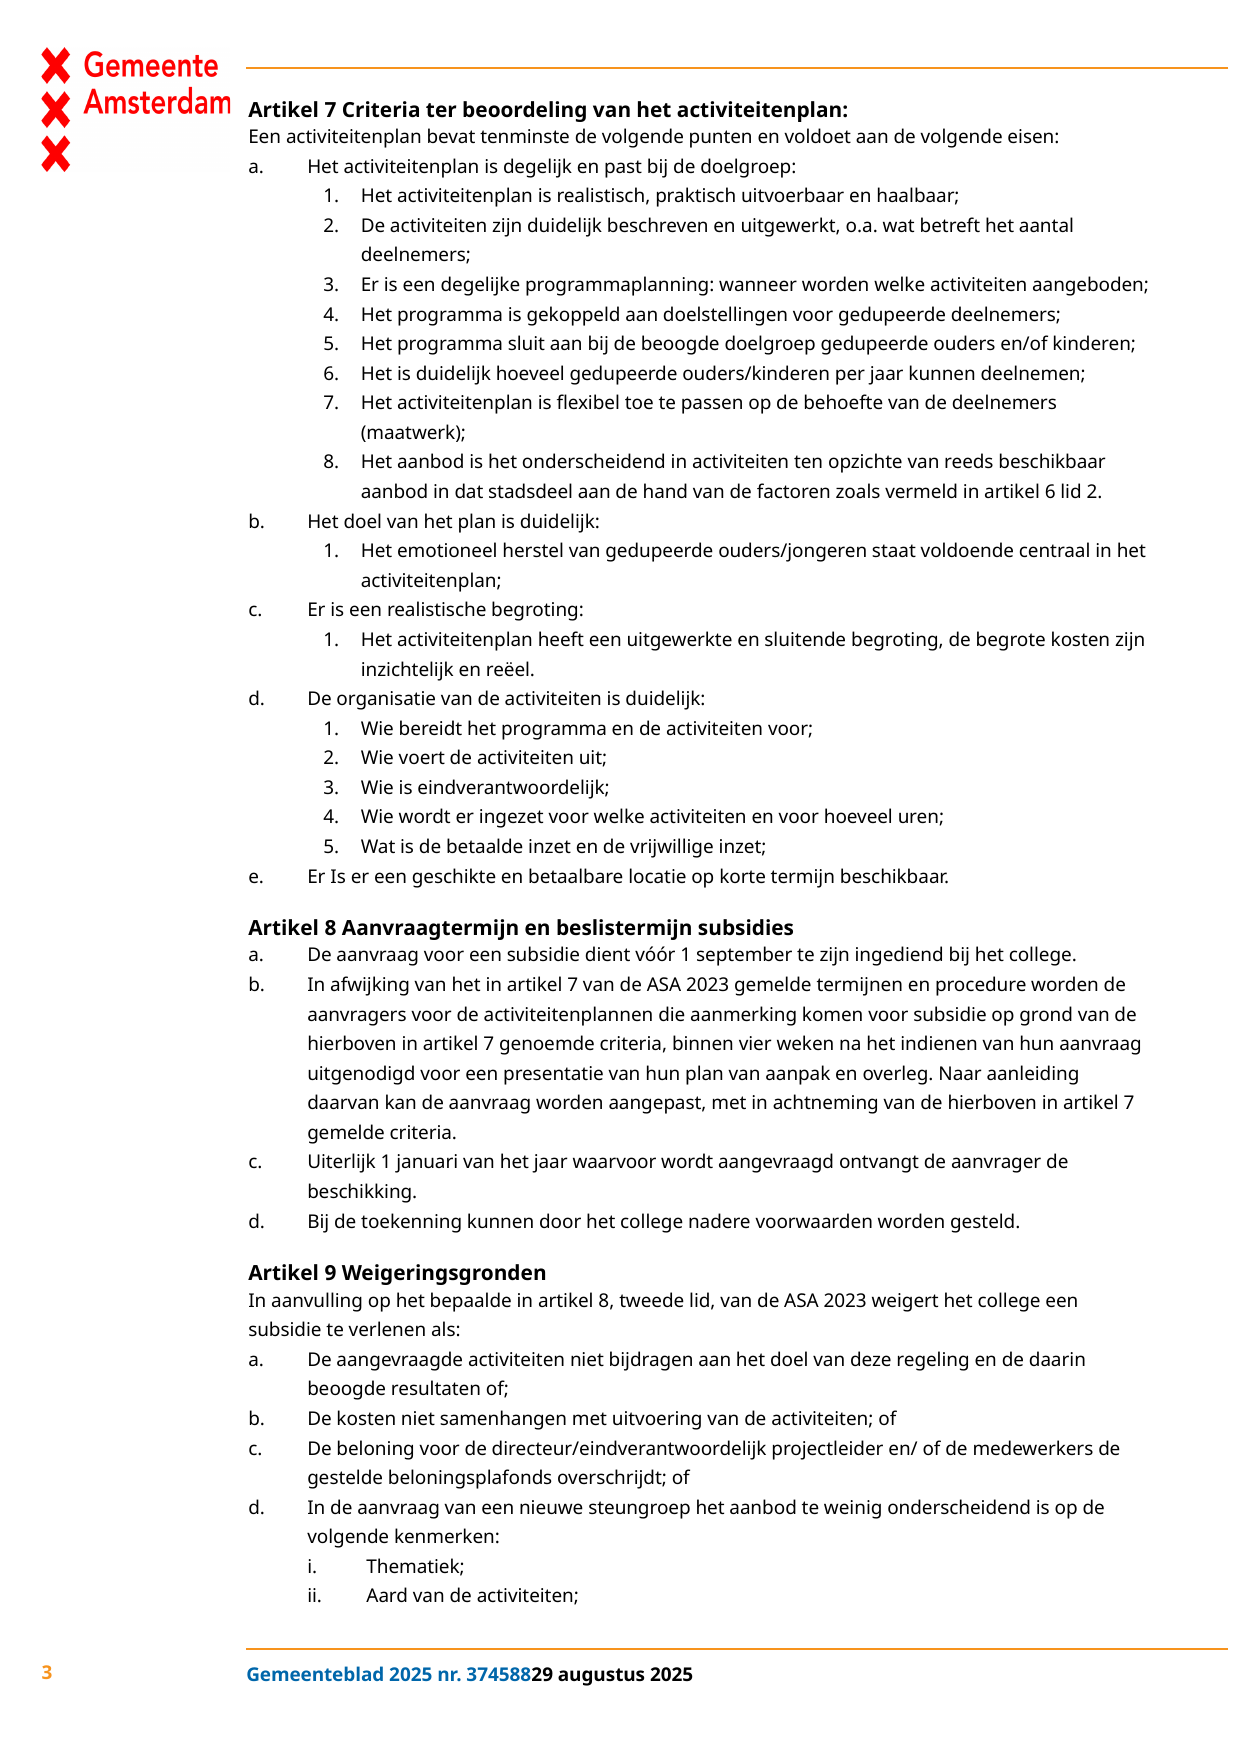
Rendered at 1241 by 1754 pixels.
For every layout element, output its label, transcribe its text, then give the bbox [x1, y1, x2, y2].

list Het is duidelijk hoeveel gedupeerde ouders/kinderen per jaar kunnen deelnemen; [323, 360, 1152, 386]
list Het programma is gekoppeld aan doelstellingen voor gedupeerde deelnemers; [323, 301, 1152, 326]
list Het emotioneel herstel van gedupeerde ouders/jongeren staat voldoende centraal in het activiteitenplan; [323, 537, 1152, 593]
list Het doel van het plan is duidelijk: [248, 508, 1152, 533]
text Artikel 9 Weigeringsgronden [248, 1258, 1152, 1287]
list Wat is de betaalde inzet en de vrijwillige inzet; [323, 833, 1152, 859]
list In afwijking van het in artikel 7 van de ASA 2023 gemelde termijnen en procedure worden de aanvragers voor de activiteitenplannen die aanmerking komen voor subsidie op grond van de hierboven in artikel 7 genoemde criteria, binnen vier weken na het indienen van hun aanvraag uitgenodigd voor een presentatie van hun plan van aanpak en overleg. Naar aanleiding daarvan kan de aanvraag worden aangepast, met in achtneming van de hierboven in artikel 7 gemelde criteria. [248, 971, 1152, 1145]
list Het aanbod is het onderscheidend in activiteiten ten opzichte van reeds beschikbaar aanbod in dat stadsdeel aan de hand van de factoren zoals vermeld in artikel 6 lid 2. [323, 449, 1152, 504]
list Het activiteitenplan heeft een uitgewerkte en sluitende begroting, de begrote kosten zijn inzichtelijk en reëel. [323, 626, 1152, 681]
list Thematiek; [307, 1553, 1152, 1579]
list De aanvraag voor een subsidie dient vóór 1 september te zijn ingediend bij het college. [248, 942, 1152, 967]
picture [41, 47, 231, 172]
text Artikel 7 Criteria ter beoordeling van het activiteitenplan: [248, 95, 1152, 123]
list Bij de toekenning kunnen door het college nadere voorwaarden worden gesteld. [248, 1208, 1152, 1234]
list Er is een realistische begroting: [248, 597, 1152, 622]
list Uiterlijk 1 januari van het jaar waarvoor wordt aangevraagd ontvangt de aanvrager de beschikking. [248, 1149, 1152, 1204]
list Het activiteitenplan is degelijk en past bij de doelgroep: [248, 153, 1152, 178]
list Aard van de activiteiten; [307, 1583, 1152, 1608]
list Er is een degelijke programmaplanning: wanneer worden welke activiteiten aangeboden; [323, 271, 1152, 297]
list Het programma sluit aan bij de beoogde doelgroep gedupeerde ouders en/of kinderen; [323, 330, 1152, 356]
list In de aanvraag van een nieuwe steungroep het aanbod te weinig onderscheidend is op de volgende kenmerken: [248, 1494, 1152, 1549]
list De organisatie van de activiteiten is duidelijk: [248, 685, 1152, 711]
list Wie bereidt het programma en de activiteiten voor; [323, 715, 1152, 741]
list De activiteiten zijn duidelijk beschreven en uitgewerkt, o.a. wat betreft het aantal deelnemers; [323, 212, 1152, 267]
list Er Is er een geschikte en betaalbare locatie op korte termijn beschikbaar. [248, 863, 1152, 888]
list De beloning voor de directeur/eindverantwoordelijk projectleider en/ of de medewerkers de gestelde beloningsplafonds overschrijdt; of [248, 1435, 1152, 1490]
text Artikel 8 Aanvraagtermijn en beslistermijn subsidies [248, 913, 1152, 942]
list Wie voert de activiteiten uit; [323, 744, 1152, 770]
list Het activiteitenplan is flexibel toe te passen op de behoefte van de deelnemers (maatwerk); [323, 389, 1152, 445]
list De aangevraagde activiteiten niet bijdragen aan het doel van deze regeling en de daarin beoogde resultaten of; [248, 1346, 1152, 1401]
list De kosten niet samenhangen met uitvoering van de activiteiten; of [248, 1405, 1152, 1431]
list Wie is eindverantwoordelijk; [323, 774, 1152, 800]
list Wie wordt er ingezet voor welke activiteiten en voor hoeveel uren; [323, 804, 1152, 829]
list Het activiteitenplan is realistisch, praktisch uitvoerbaar en haalbaar; [323, 182, 1152, 208]
text Een activiteitenplan bevat tenminste de volgende punten en voldoet aan de volgende eisen: [248, 123, 1152, 149]
text In aanvulling op het bepaalde in artikel 8, tweede lid, van de ASA 2023 weigert het college een subsidie te verlenen als: [248, 1287, 1152, 1342]
